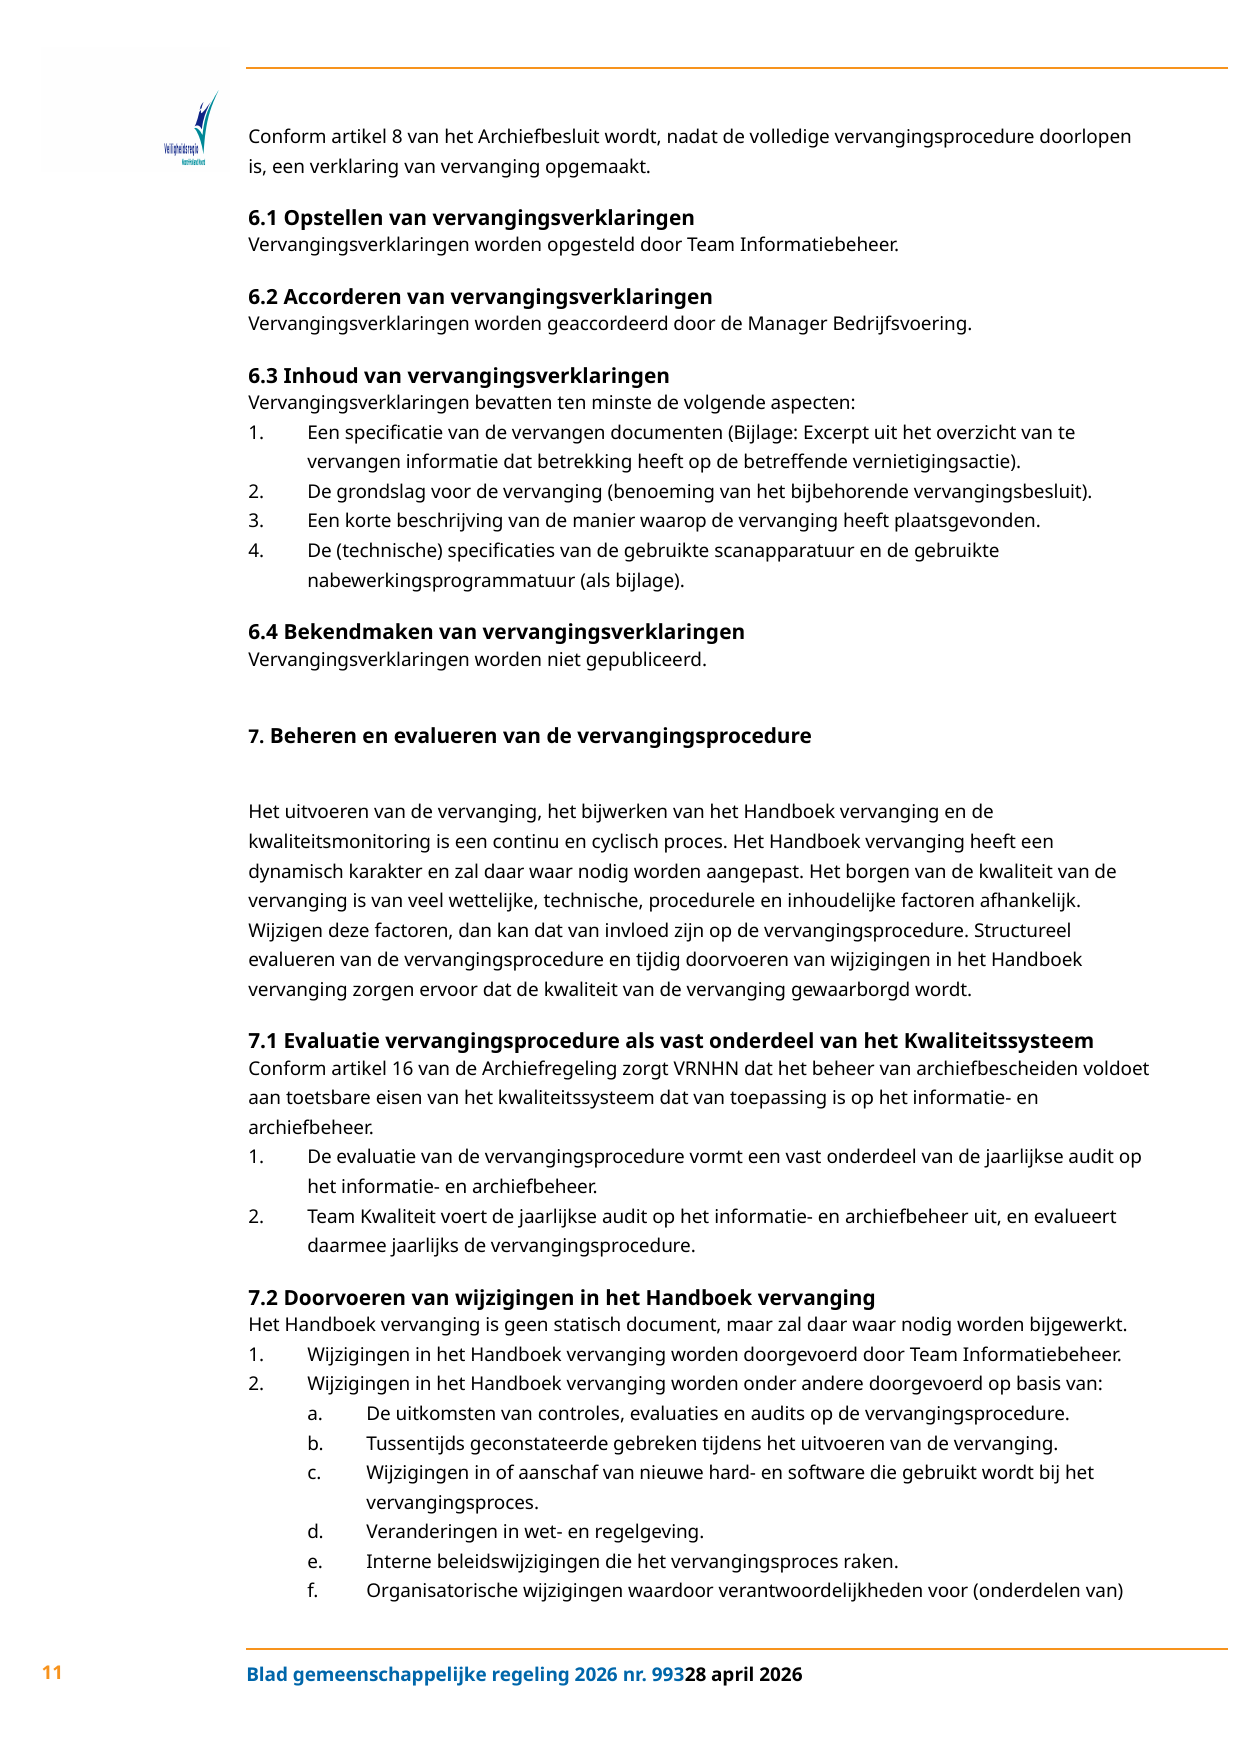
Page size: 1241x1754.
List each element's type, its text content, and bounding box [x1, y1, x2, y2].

text 7.2 Doorvoeren van wijzigingen in het Handboek vervanging [248, 1283, 1152, 1311]
list De uitkomsten van controles, evaluaties en audits op de vervangingsprocedure. [307, 1400, 1152, 1426]
list Een specificatie van de vervangen documenten (Bijlage: Excerpt uit het overzicht van te vervangen informatie dat betrekking heeft op de betreffende vernietigingsactie). [248, 419, 1152, 474]
text Vervangingsverklaringen worden opgesteld door Team Informatiebeheer. [248, 232, 1152, 257]
text Het Handboek vervanging is geen statisch document, maar zal daar waar nodig worden bijgewerkt. [248, 1311, 1152, 1337]
text Het uitvoeren van de vervanging, het bijwerken van het Handboek vervanging en de kwaliteitsmonitoring is een continu en cyclisch proces. Het Handboek vervanging heeft een dynamisch karakter en zal daar waar nodig worden aangepast. Het borgen van de kwaliteit van de vervanging is van veel wettelijke, technische, procedurele en inhoudelijke factoren afhankelijk. Wijzigen deze factoren, dan kan dat van invloed zijn op de vervangingsprocedure. Structureel evalueren van de vervangingsprocedure en tijdig doorvoeren van wijzigingen in het Handboek vervanging zorgen ervoor dat de kwaliteit van de vervanging gewaarborgd wordt. [248, 799, 1152, 1002]
text 7. Beheren en evalueren van de vervangingsprocedure [248, 721, 1152, 749]
list De grondslag voor de vervanging (benoeming van het bijbehorende vervangingsbesluit). [248, 478, 1152, 504]
text 6.1 Opstellen van vervangingsverklaringen [248, 203, 1152, 232]
text 7.1 Evaluatie vervangingsprocedure als vast onderdeel van het Kwaliteitssysteem [248, 1027, 1152, 1055]
list Interne beleidswijzigingen die het vervangingsproces raken. [307, 1548, 1152, 1574]
list Een korte beschrijving van de manier waarop de vervanging heeft plaatsgevonden. [248, 508, 1152, 533]
picture [41, 47, 231, 172]
text Vervangingsverklaringen bevatten ten minste de volgende aspecten: [248, 389, 1152, 415]
list De (technische) specificaties van de gebruikte scanapparatuur en de gebruikte nabewerkingsprogrammatuur (als bijlage). [248, 537, 1152, 593]
list Wijzigingen in het Handboek vervanging worden onder andere doorgevoerd op basis van: [248, 1371, 1152, 1396]
list Wijzigingen in of aanschaf van nieuwe hard- en software die gebruikt wordt bij het vervangingsproces. [307, 1459, 1152, 1514]
text Conform artikel 16 van de Archiefregeling zorgt VRNHN dat het beheer van archiefbescheiden voldoet aan toetsbare eisen van het kwaliteitssysteem dat van toepassing is op het informatie- en archiefbeheer. [248, 1055, 1152, 1140]
text 6.4 Bekendmaken van vervangingsverklaringen [248, 617, 1152, 646]
list Organisatorische wijzigingen waardoor verantwoordelijkheden voor (onderdelen van) [307, 1578, 1152, 1603]
text Conform artikel 8 van het Archiefbesluit wordt, nadat de volledige vervangingsprocedure doorlopen is, een verklaring van vervanging opgemaakt. [248, 123, 1152, 178]
list De evaluatie van de vervangingsprocedure vormt een vast onderdeel van de jaarlijkse audit op het informatie- en archiefbeheer. [248, 1144, 1152, 1199]
text 6.3 Inhoud van vervangingsverklaringen [248, 361, 1152, 389]
list Wijzigingen in het Handboek vervanging worden doorgevoerd door Team Informatiebeheer. [248, 1341, 1152, 1367]
text 6.2 Accorderen van vervangingsverklaringen [248, 282, 1152, 311]
text Vervangingsverklaringen worden niet gepubliceerd. [248, 646, 1152, 671]
text Vervangingsverklaringen worden geaccordeerd door de Manager Bedrijfsvoering. [248, 311, 1152, 336]
list Tussentijds geconstateerde gebreken tijdens het uitvoeren van de vervanging. [307, 1430, 1152, 1455]
list Veranderingen in wet- en regelgeving. [307, 1518, 1152, 1544]
list Team Kwaliteit voert de jaarlijkse audit op het informatie- en archiefbeheer uit, en evalueert daarmee jaarlijks de vervangingsprocedure. [248, 1203, 1152, 1258]
